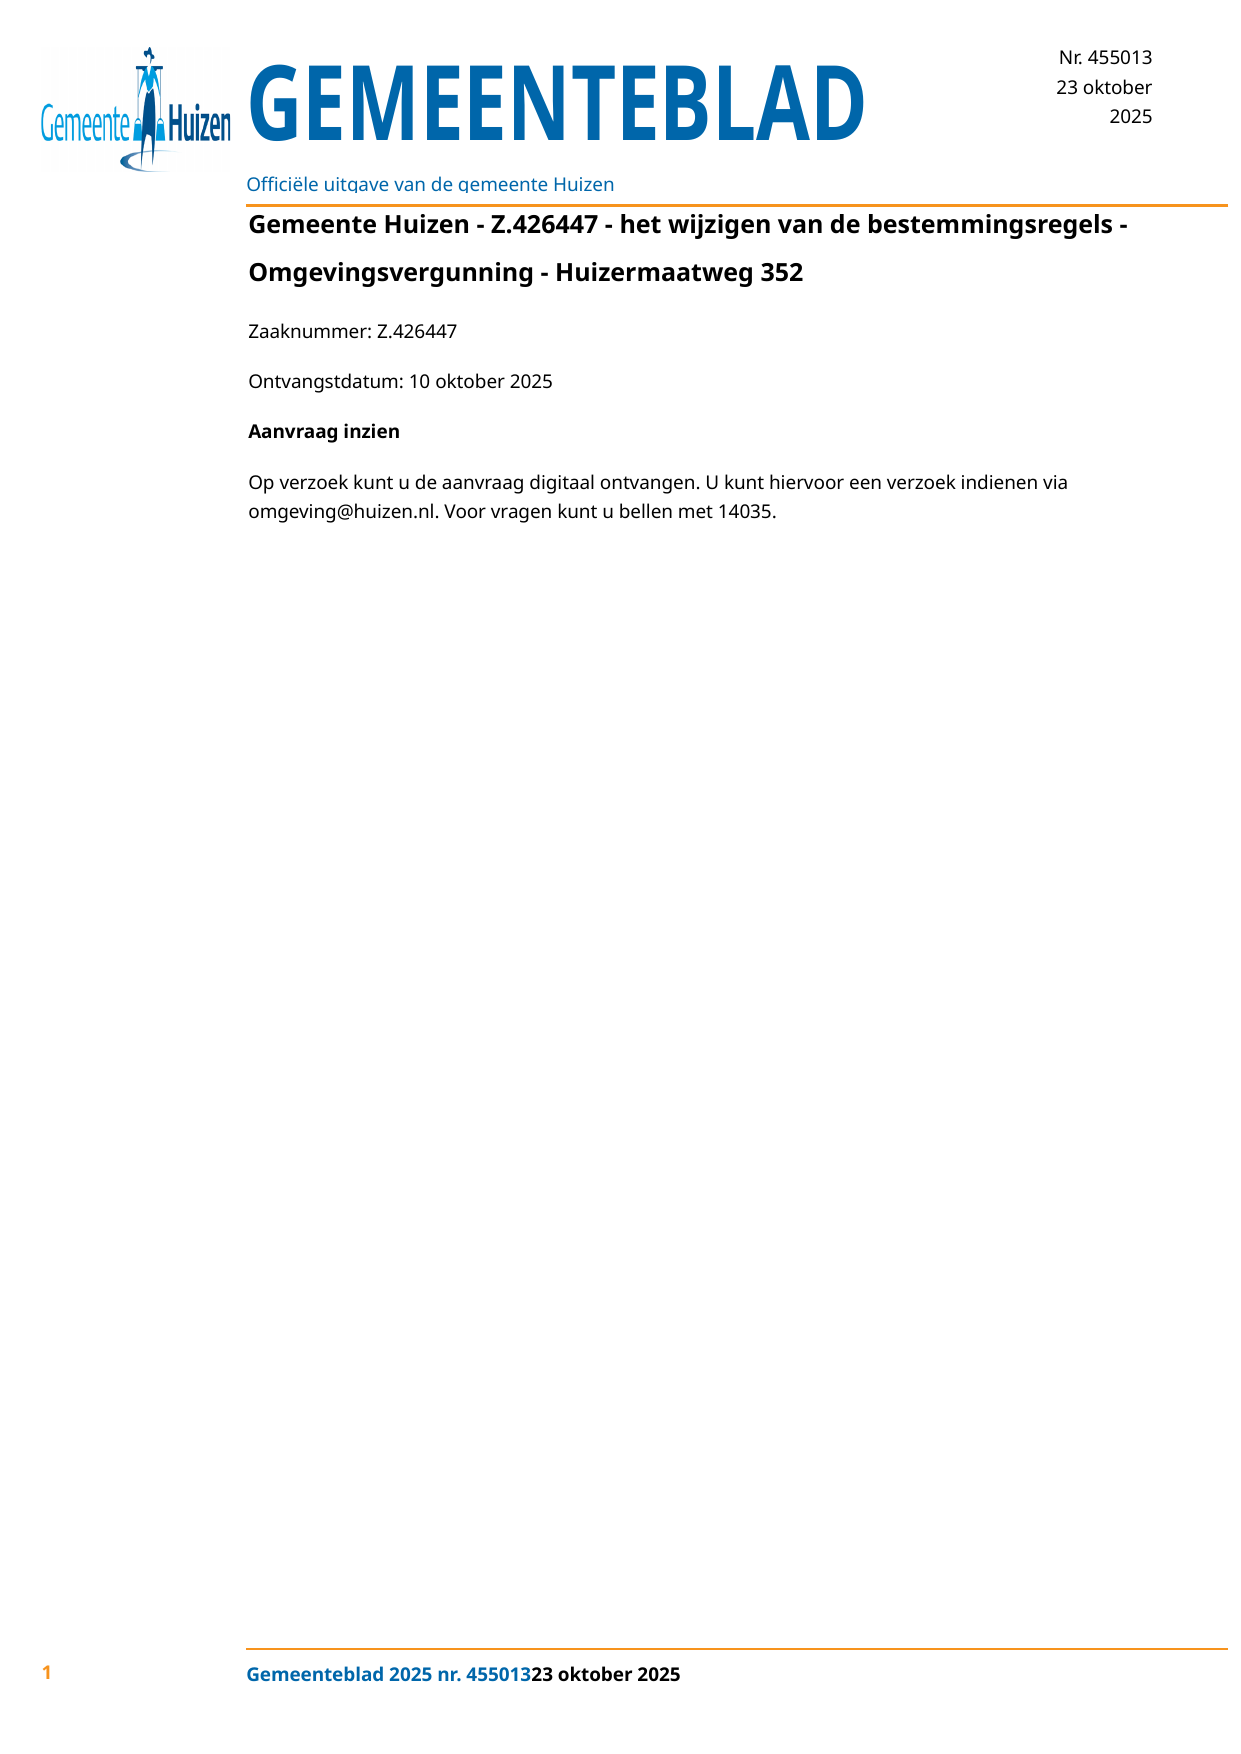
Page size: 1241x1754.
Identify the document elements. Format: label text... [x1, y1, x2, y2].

picture [41, 47, 231, 172]
text Ontvangstdatum: 10 oktober 2025 [248, 368, 1152, 394]
text Aanvraag inzien [248, 419, 1152, 444]
text Op verzoek kunt u de aanvraag digitaal ontvangen. U kunt hiervoor een verzoek indienen via omgeving@huizen.nl. Voor vragen kunt u bellen met 14035. [248, 469, 1152, 524]
text Zaaknummer: Z.426447 [248, 318, 1152, 344]
text Gemeente Huizen - Z.426447 - het wijzigen van de bestemmingsregels - Omgevingsvergunning - Huizermaatweg 352 [248, 207, 1152, 288]
